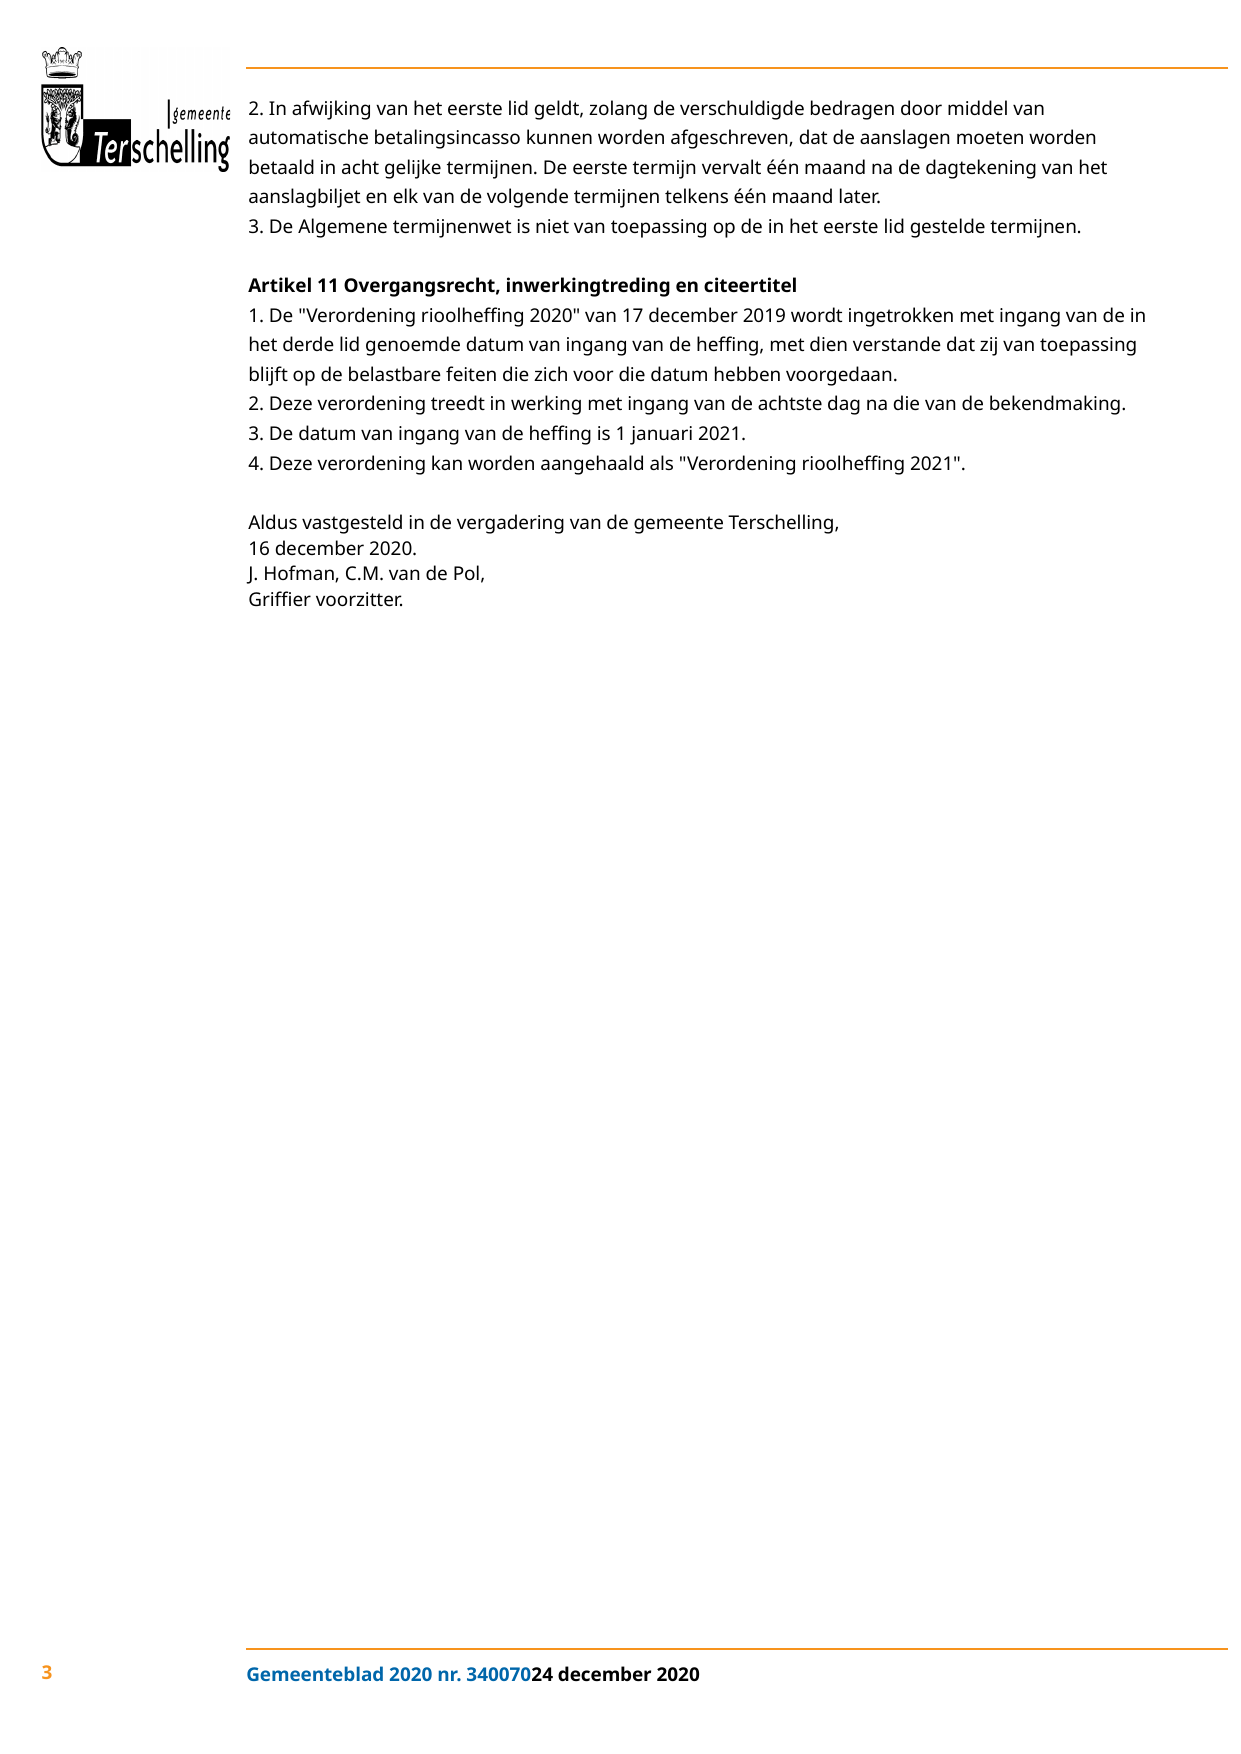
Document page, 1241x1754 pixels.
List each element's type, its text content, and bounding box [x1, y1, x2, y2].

text 16 december 2020. [248, 535, 1152, 560]
picture [41, 47, 231, 172]
text 3. De Algemene termijnenwet is niet van toepassing op de in het eerste lid gestelde termijnen. [248, 213, 1152, 239]
text Griffier voorzitter. [248, 586, 1152, 612]
text Artikel 11 Overgangsrecht, inwerkingtreding en citeertitel [248, 272, 1152, 298]
text 4. Deze verordening kan worden aangehaald als "Verordening rioolheffing 2021". [248, 450, 1152, 476]
text 2. In afwijking van het eerste lid geldt, zolang de verschuldigde bedragen door middel van automatische betalingsincasso kunnen worden afgeschreven, dat de aanslagen moeten worden betaald in acht gelijke termijnen. De eerste termijn vervalt één maand na de dagtekening van het aanslagbiljet en elk van de volgende termijnen telkens één maand later. [248, 95, 1152, 209]
text 2. Deze verordening treedt in werking met ingang van de achtste dag na die van de bekendmaking. [248, 391, 1152, 416]
text 3. De datum van ingang van de heffing is 1 januari 2021. [248, 420, 1152, 446]
text J. Hofman, C.M. van de Pol, [248, 560, 1152, 586]
text Aldus vastgesteld in de vergadering van de gemeente Terschelling, [248, 509, 1152, 535]
text 1. De "Verordening rioolheffing 2020" van 17 december 2019 wordt ingetrokken met ingang van de in het derde lid genoemde datum van ingang van de heffing, met dien verstande dat zij van toepassing blijft op de belastbare feiten die zich voor die datum hebben voorgedaan. [248, 302, 1152, 387]
